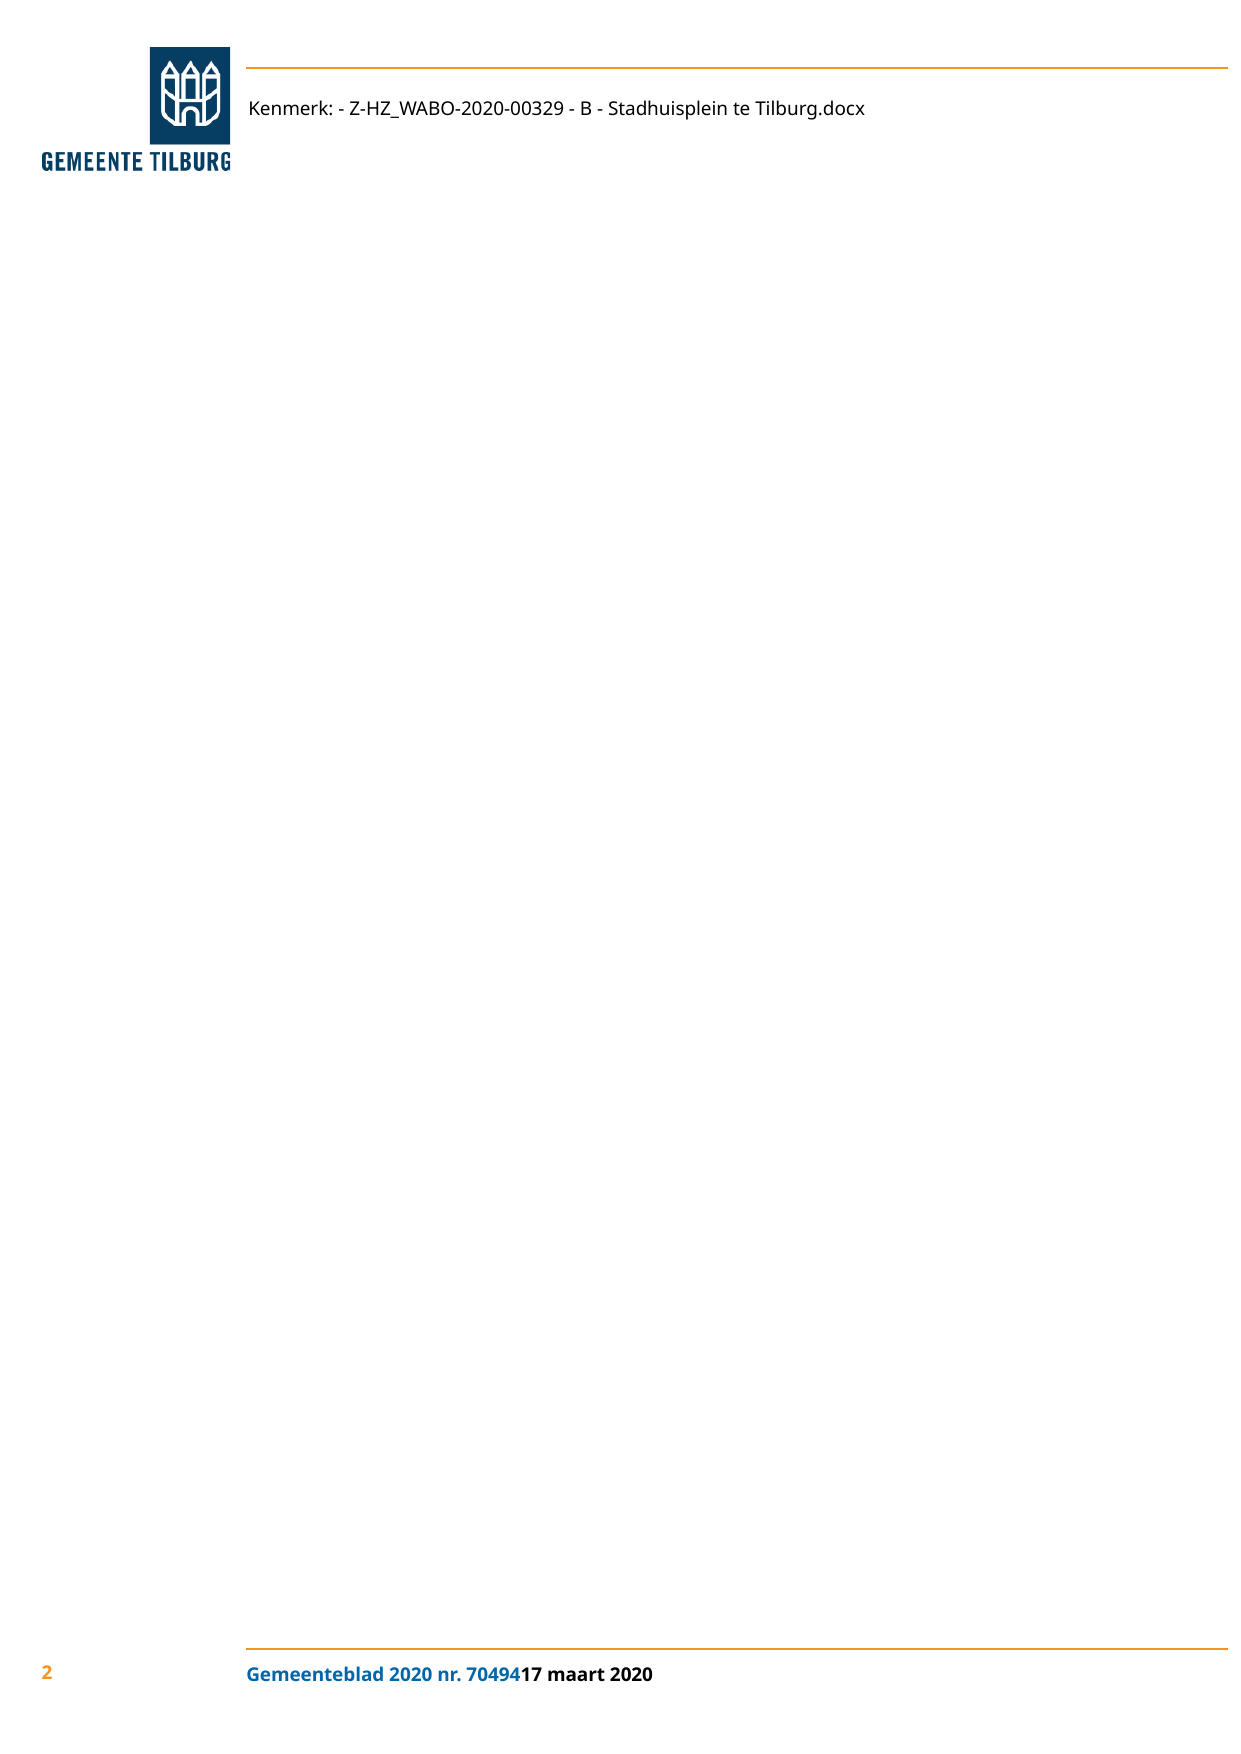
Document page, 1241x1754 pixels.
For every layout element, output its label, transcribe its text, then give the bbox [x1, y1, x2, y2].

picture [41, 47, 231, 172]
text Kenmerk: - Z-HZ_WABO-2020-00329 - B - Stadhuisplein te Tilburg.docx [248, 95, 1152, 121]
